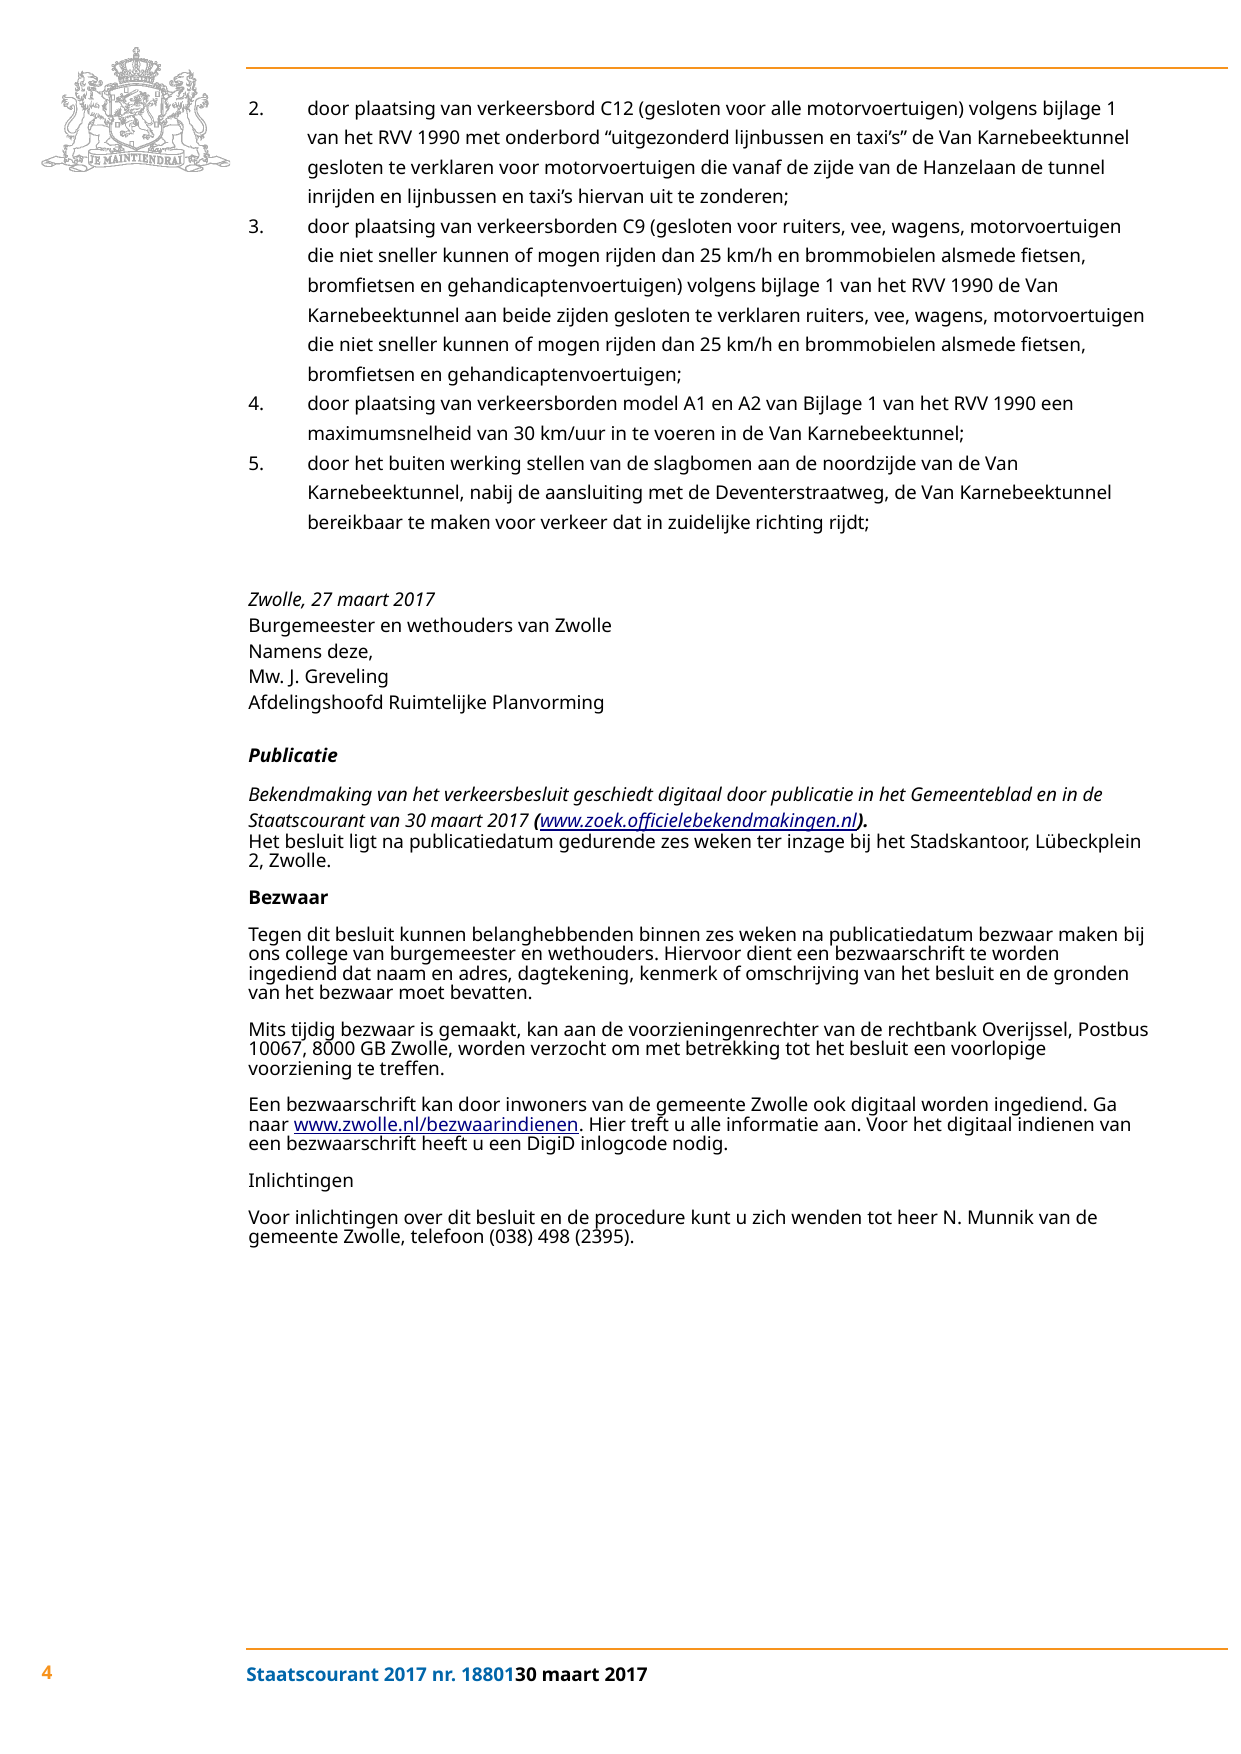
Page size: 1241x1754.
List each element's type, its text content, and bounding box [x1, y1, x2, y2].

text Burgemeester en wethouders van Zwolle [248, 612, 1152, 638]
text Voor inlichtingen over dit besluit en de procedure kunt u zich wenden tot heer N. Munnik van de gemeente Zwolle, telefoon (038) 498 (2395). [248, 1209, 1152, 1247]
text Het besluit ligt na publicatiedatum gedurende zes weken ter inzage bij het Stadskantoor, Lübeckplein 2, Zwolle. [248, 833, 1152, 871]
text Mw. J. Greveling [248, 663, 1152, 689]
text Publicatie [248, 742, 1152, 768]
text Bekendmaking van het verkeersbesluit geschiedt digitaal door publicatie in het Gemeenteblad en in de Staatscourant van 30 maart 2017 (www.zoek.officielebekendmakingen.nl). [248, 781, 1152, 833]
list door plaatsing van verkeersborden model A1 en A2 van Bijlage 1 van het RVV 1990 een maximumsnelheid van 30 km/uur in te voeren in de Van Karnebeektunnel; [248, 391, 1152, 446]
text Bezwaar [248, 889, 1152, 908]
list door het buiten werking stellen van de slagbomen aan de noordzijde van de Van Karnebeektunnel, nabij de aansluiting met de Deventerstraatweg, de Van Karnebeektunnel bereikbaar te maken voor verkeer dat in zuidelijke richting rijdt; [248, 450, 1152, 535]
list door plaatsing van verkeersborden C9 (gesloten voor ruiters, vee, wagens, motorvoertuigen die niet sneller kunnen of mogen rijden dan 25 km/h en brommobielen alsmede fietsen, bromfietsen en gehandicaptenvoertuigen) volgens bijlage 1 van het RVV 1990 de Van Karnebeektunnel aan beide zijden gesloten te verklaren ruiters, vee, wagens, motorvoertuigen die niet sneller kunnen of mogen rijden dan 25 km/h en brommobielen alsmede fietsen, bromfietsen en gehandicaptenvoertuigen; [248, 213, 1152, 387]
text Afdelingshoofd Ruimtelijke Planvorming [248, 689, 1152, 715]
text Mits tijdig bezwaar is gemaakt, kan aan de voorzieningenrechter van de rechtbank Overijssel, Postbus 10067, 8000 GB Zwolle, worden verzocht om met betrekking tot het besluit een voorlopige voorziening te treffen. [248, 1021, 1152, 1079]
text Zwolle, 27 maart 2017 [248, 586, 1152, 612]
text Inlichtingen [248, 1172, 1152, 1191]
text Een bezwaarschrift kan door inwoners van de gemeente Zwolle ook digitaal worden ingediend. Ga naar www.zwolle.nl/bezwaarindienen. Hier treft u alle informatie aan. Voor het digitaal indienen van een bezwaarschrift heeft u een DigiD inlogcode nodig. [248, 1096, 1152, 1154]
list door plaatsing van verkeersbord C12 (gesloten voor alle motorvoertuigen) volgens bijlage 1 van het RVV 1990 met onderbord “uitgezonderd lijnbussen en taxi’s” de Van Karnebeektunnel gesloten te verklaren voor motorvoertuigen die vanaf de zijde van de Hanzelaan de tunnel inrijden en lijnbussen en taxi’s hiervan uit te zonderen; [248, 95, 1152, 209]
text Tegen dit besluit kunnen belanghebbenden binnen zes weken na publicatiedatum bezwaar maken bij ons college van burgemeester en wethouders. Hiervoor dient een bezwaarschrift te worden ingediend dat naam en adres, dagtekening, kenmerk of omschrijving van het besluit en de gronden van het bezwaar moet bevatten. [248, 926, 1152, 1003]
picture [41, 47, 231, 172]
text Namens deze, [248, 638, 1152, 663]
